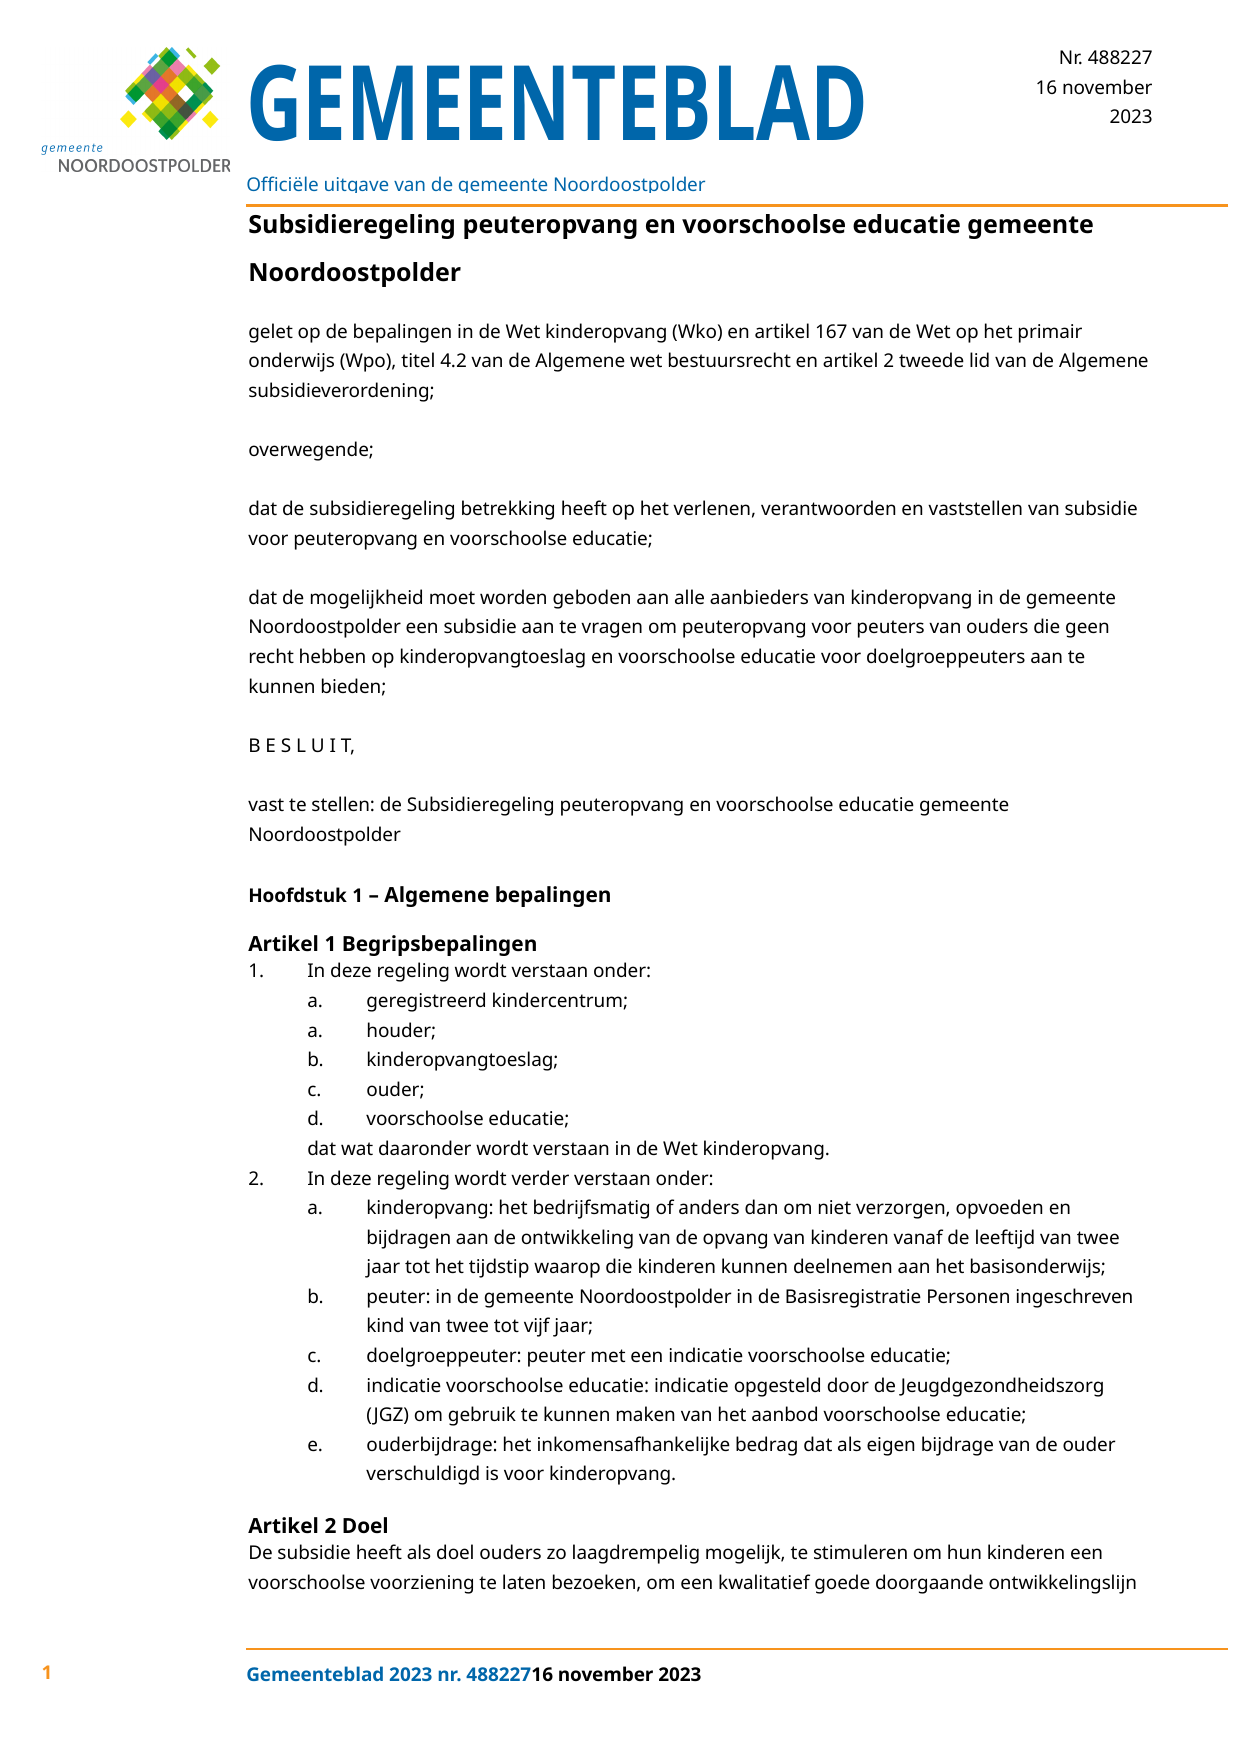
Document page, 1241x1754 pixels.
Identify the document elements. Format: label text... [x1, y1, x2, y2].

list peuter: in de gemeente Noordoostpolder in de Basisregistratie Personen ingeschreven kind van twee tot vijf jaar; [307, 1283, 1152, 1338]
list ouderbijdrage: het inkomensafhankelijke bedrag dat als eigen bijdrage van de ouder verschuldigd is voor kinderopvang. [307, 1431, 1152, 1486]
list indicatie voorschoolse educatie: indicatie opgesteld door de Jeugdgezondheidszorg (JGZ) om gebruik te kunnen maken van het aanbod voorschoolse educatie; [307, 1372, 1152, 1427]
text Subsidieregeling peuteropvang en voorschoolse educatie gemeente Noordoostpolder [248, 207, 1152, 288]
list kinderopvang: het bedrijfsmatig of anders dan om niet verzorgen, opvoeden en bijdragen aan de ontwikkeling van de opvang van kinderen vanaf de leeftijd van twee jaar tot het tijdstip waarop die kinderen kunnen deelnemen aan het basisonderwijs; [307, 1194, 1152, 1279]
text Hoofdstuk 1 – Algemene bepalingen [248, 880, 1152, 908]
list In deze regeling wordt verstaan onder: [248, 958, 1152, 983]
list houder; [307, 1017, 1152, 1043]
text gelet op de bepalingen in de Wet kinderopvang (Wko) en artikel 167 van de Wet op het primair onderwijs (Wpo), titel 4.2 van de Algemene wet bestuursrecht en artikel 2 tweede lid van de Algemene subsidieverordening; [248, 318, 1152, 403]
text Artikel 2 Doel [248, 1511, 1152, 1539]
text vast te stellen: de Subsidieregeling peuteropvang en voorschoolse educatie gemeente Noordoostpolder [248, 791, 1152, 847]
list In deze regeling wordt verder verstaan onder: [248, 1165, 1152, 1191]
text overwegende; [248, 436, 1152, 462]
list dat wat daaronder wordt verstaan in de Wet kinderopvang. [248, 1135, 1152, 1161]
text Artikel 1 Begripsbepalingen [248, 929, 1152, 958]
text dat de subsidieregeling betrekking heeft op het verlenen, verantwoorden en vaststellen van subsidie voor peuteropvang en voorschoolse educatie; [248, 495, 1152, 551]
list kinderopvangtoeslag; [307, 1046, 1152, 1072]
list ouder; [307, 1076, 1152, 1102]
list doelgroeppeuter: peuter met een indicatie voorschoolse educatie; [307, 1342, 1152, 1368]
text dat de mogelijkheid moet worden geboden aan alle aanbieders van kinderopvang in de gemeente Noordoostpolder een subsidie aan te vragen om peuteropvang voor peuters van ouders die geen recht hebben op kinderopvangtoeslag en voorschoolse educatie voor doelgroeppeuters aan te kunnen bieden; [248, 584, 1152, 699]
list voorschoolse educatie; [307, 1106, 1152, 1131]
list geregistreerd kindercentrum; [307, 987, 1152, 1013]
text B E S L U I T, [248, 732, 1152, 758]
text De subsidie heeft als doel ouders zo laagdrempelig mogelijk, te stimuleren om hun kinderen een voorschoolse voorziening te laten bezoeken, om een kwalitatief goede doorgaande ontwikkelingslijn [248, 1539, 1152, 1595]
picture [41, 47, 231, 172]
